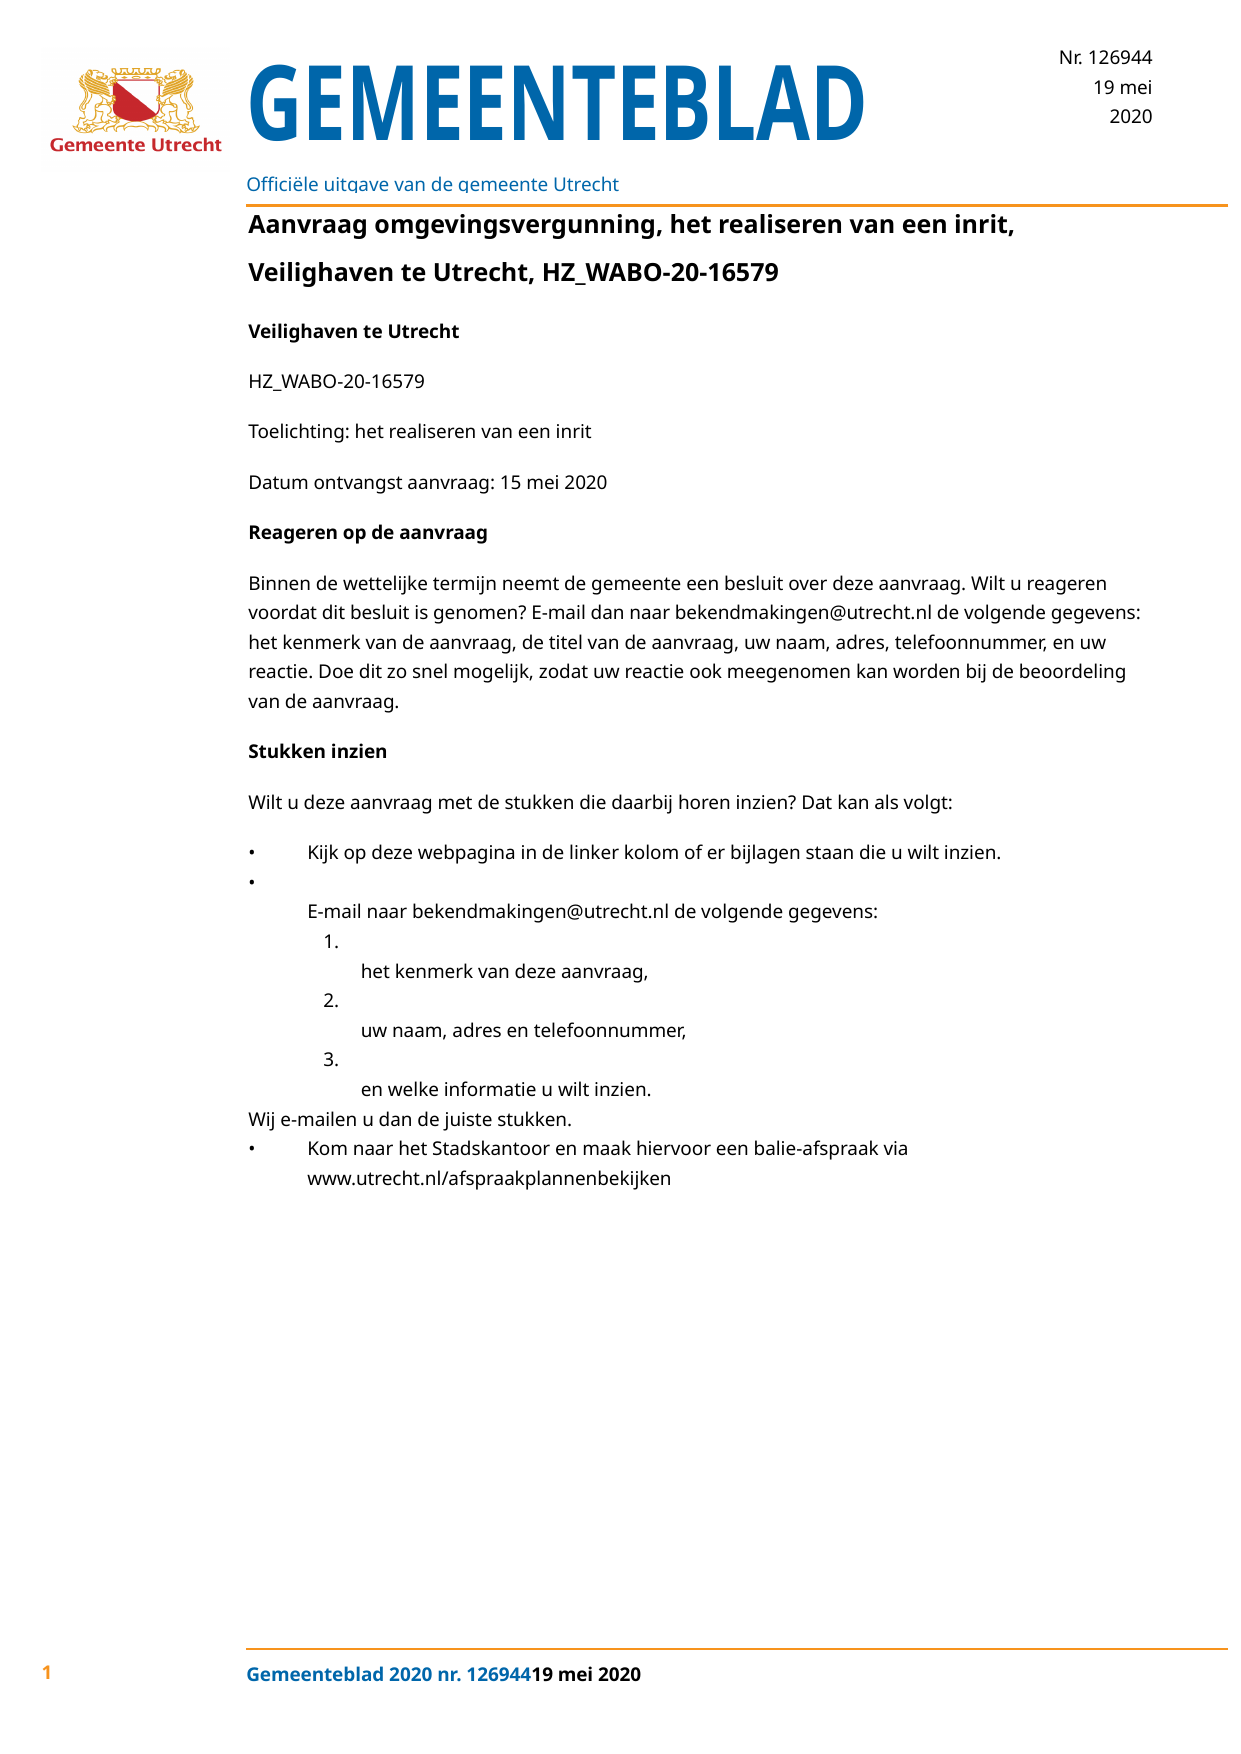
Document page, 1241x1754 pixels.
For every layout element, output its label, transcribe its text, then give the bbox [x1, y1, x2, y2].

picture [41, 47, 231, 172]
list Kijk op deze webpagina in de linker kolom of er bijlagen staan die u wilt inzien. [248, 839, 1152, 865]
text Veilighaven te Utrecht [248, 318, 1152, 344]
text Toelichting: het realiseren van een inrit [248, 419, 1152, 444]
text Binnen de wettelijke termijn neemt de gemeente een besluit over deze aanvraag. Wilt u reageren voordat dit besluit is genomen? E-mail dan naar bekendmakingen@utrecht.nl de volgende gegevens: het kenmerk van de aanvraag, de titel van de aanvraag, uw naam, adres, telefoonnummer, en uw reactie. Doe dit zo snel mogelijk, zodat uw reactie ook meegenomen kan worden bij de beoordeling van de aanvraag. [248, 570, 1152, 714]
list E-mail naar bekendmakingen@utrecht.nl de volgende gegevens: [248, 899, 1152, 924]
list het kenmerk van deze aanvraag, [323, 958, 1152, 984]
text Wij e-mailen u dan de juiste stukken. [248, 1106, 1152, 1132]
text Stukken inzien [248, 739, 1152, 764]
list uw naam, adres en telefoonnummer, [323, 1017, 1152, 1043]
text Reageren op de aanvraag [248, 519, 1152, 545]
list Kom naar het Stadskantoor en maak hiervoor een balie-afspraak via www.utrecht.nl/afspraakplannenbekijken [248, 1135, 1152, 1191]
list en welke informatie u wilt inzien. [323, 1076, 1152, 1102]
text HZ_WABO-20-16579 [248, 368, 1152, 394]
text Aanvraag omgevingsvergunning, het realiseren van een inrit, Veilighaven te Utrecht, HZ_WABO-20-16579 [248, 207, 1152, 288]
text Wilt u deze aanvraag met de stukken die daarbij horen inzien? Dat kan als volgt: [248, 789, 1152, 815]
text Datum ontvangst aanvraag: 15 mei 2020 [248, 469, 1152, 495]
